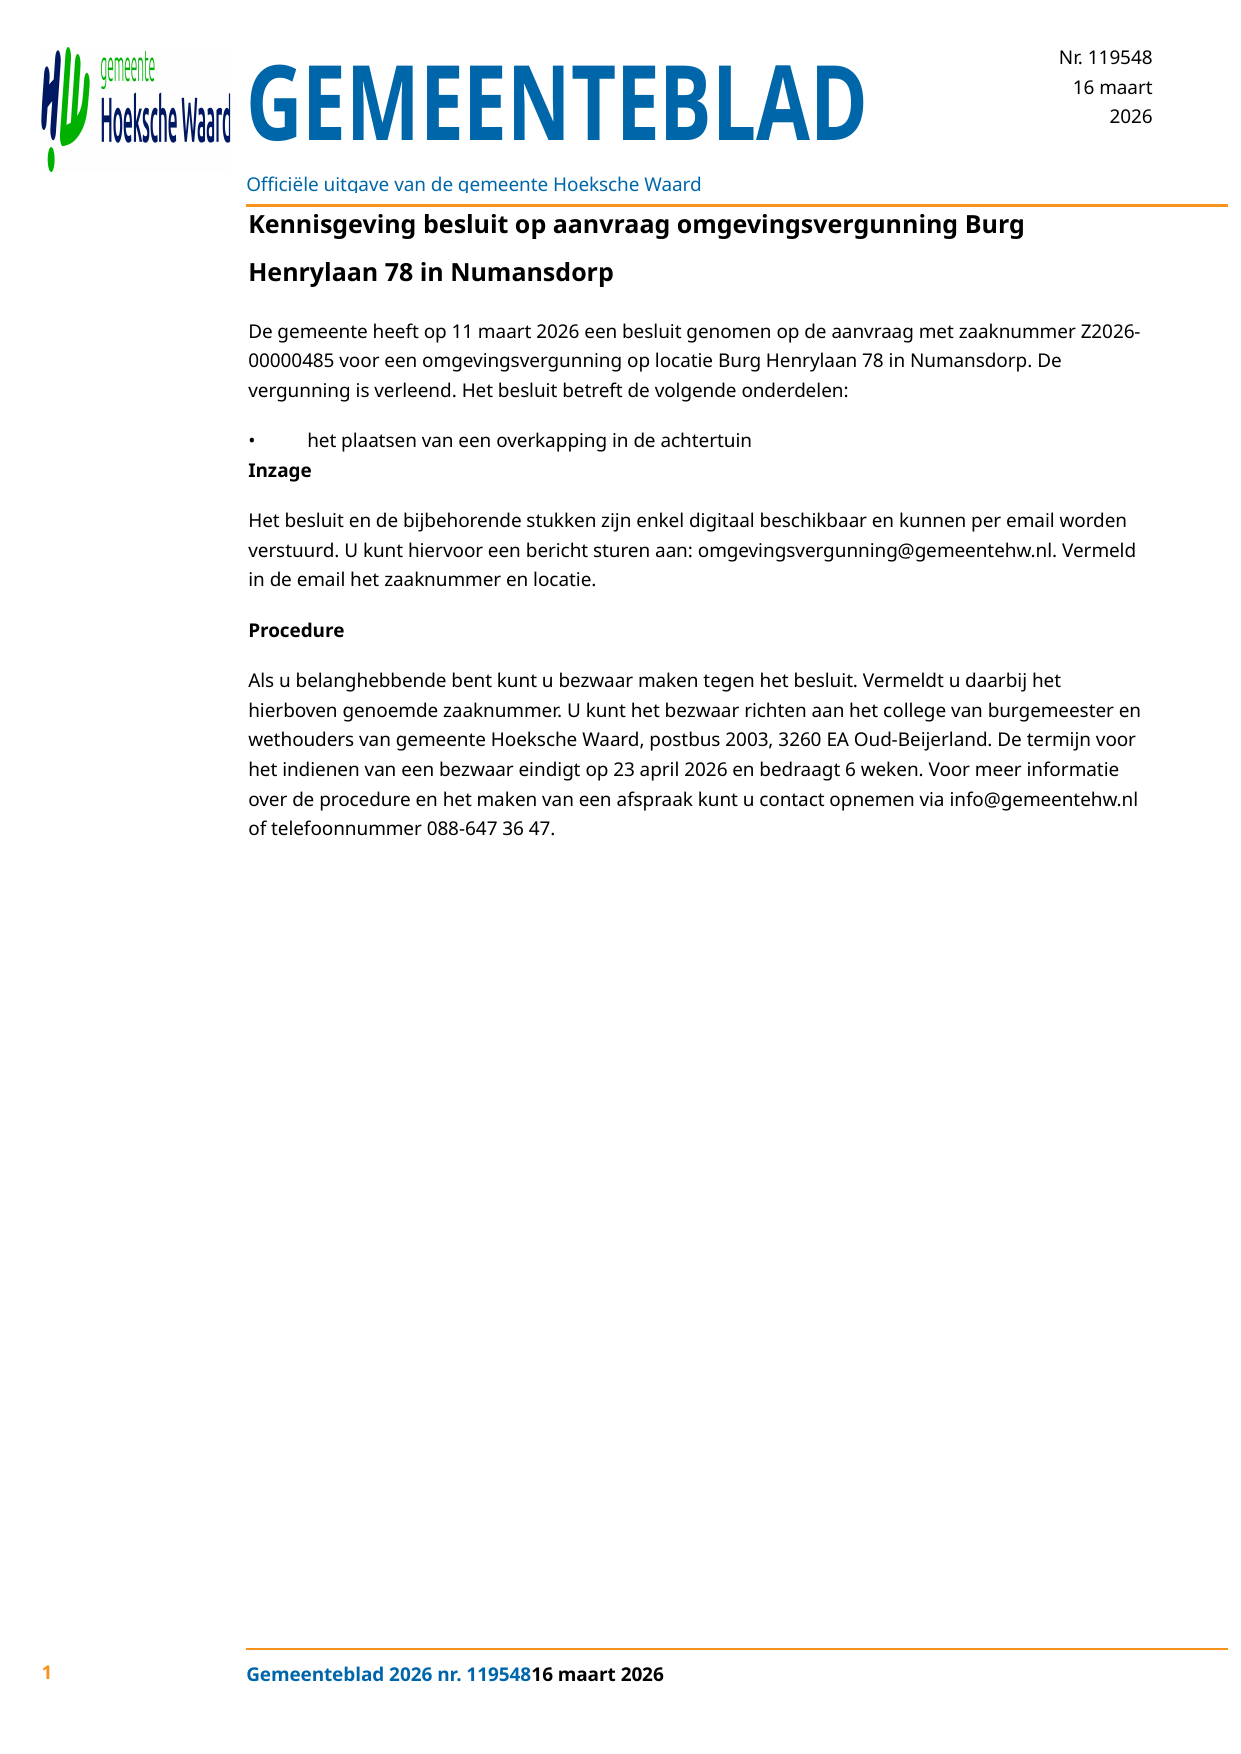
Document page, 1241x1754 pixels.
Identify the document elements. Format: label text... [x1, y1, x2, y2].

text Inzage [248, 457, 1152, 483]
text Kennisgeving besluit op aanvraag omgevingsvergunning Burg Henrylaan 78 in Numansdorp [248, 207, 1152, 288]
text Het besluit en de bijbehorende stukken zijn enkel digitaal beschikbaar en kunnen per email worden verstuurd. U kunt hiervoor een bericht sturen aan: omgevingsvergunning@gemeentehw.nl. Vermeld in de email het zaaknummer en locatie. [248, 507, 1152, 592]
text De gemeente heeft op 11 maart 2026 een besluit genomen op de aanvraag met zaaknummer Z2026-00000485 voor een omgevingsvergunning op locatie Burg Henrylaan 78 in Numansdorp. De vergunning is verleend. Het besluit betreft de volgende onderdelen: [248, 318, 1152, 403]
picture [41, 47, 231, 172]
list het plaatsen van een overkapping in de achtertuin [248, 427, 1152, 453]
text Als u belanghebbende bent kunt u bezwaar maken tegen het besluit. Vermeldt u daarbij het hierboven genoemde zaaknummer. U kunt het bezwaar richten aan het college van burgemeester en wethouders van gemeente Hoeksche Waard, postbus 2003, 3260 EA Oud-Beijerland. De termijn voor het indienen van een bezwaar eindigt op 23 april 2026 en bedraagt 6 weken. Voor meer informatie over de procedure en het maken van een afspraak kunt u contact opnemen via info@gemeentehw.nl of telefoonnummer 088-647 36 47. [248, 667, 1152, 841]
text Procedure [248, 617, 1152, 643]
